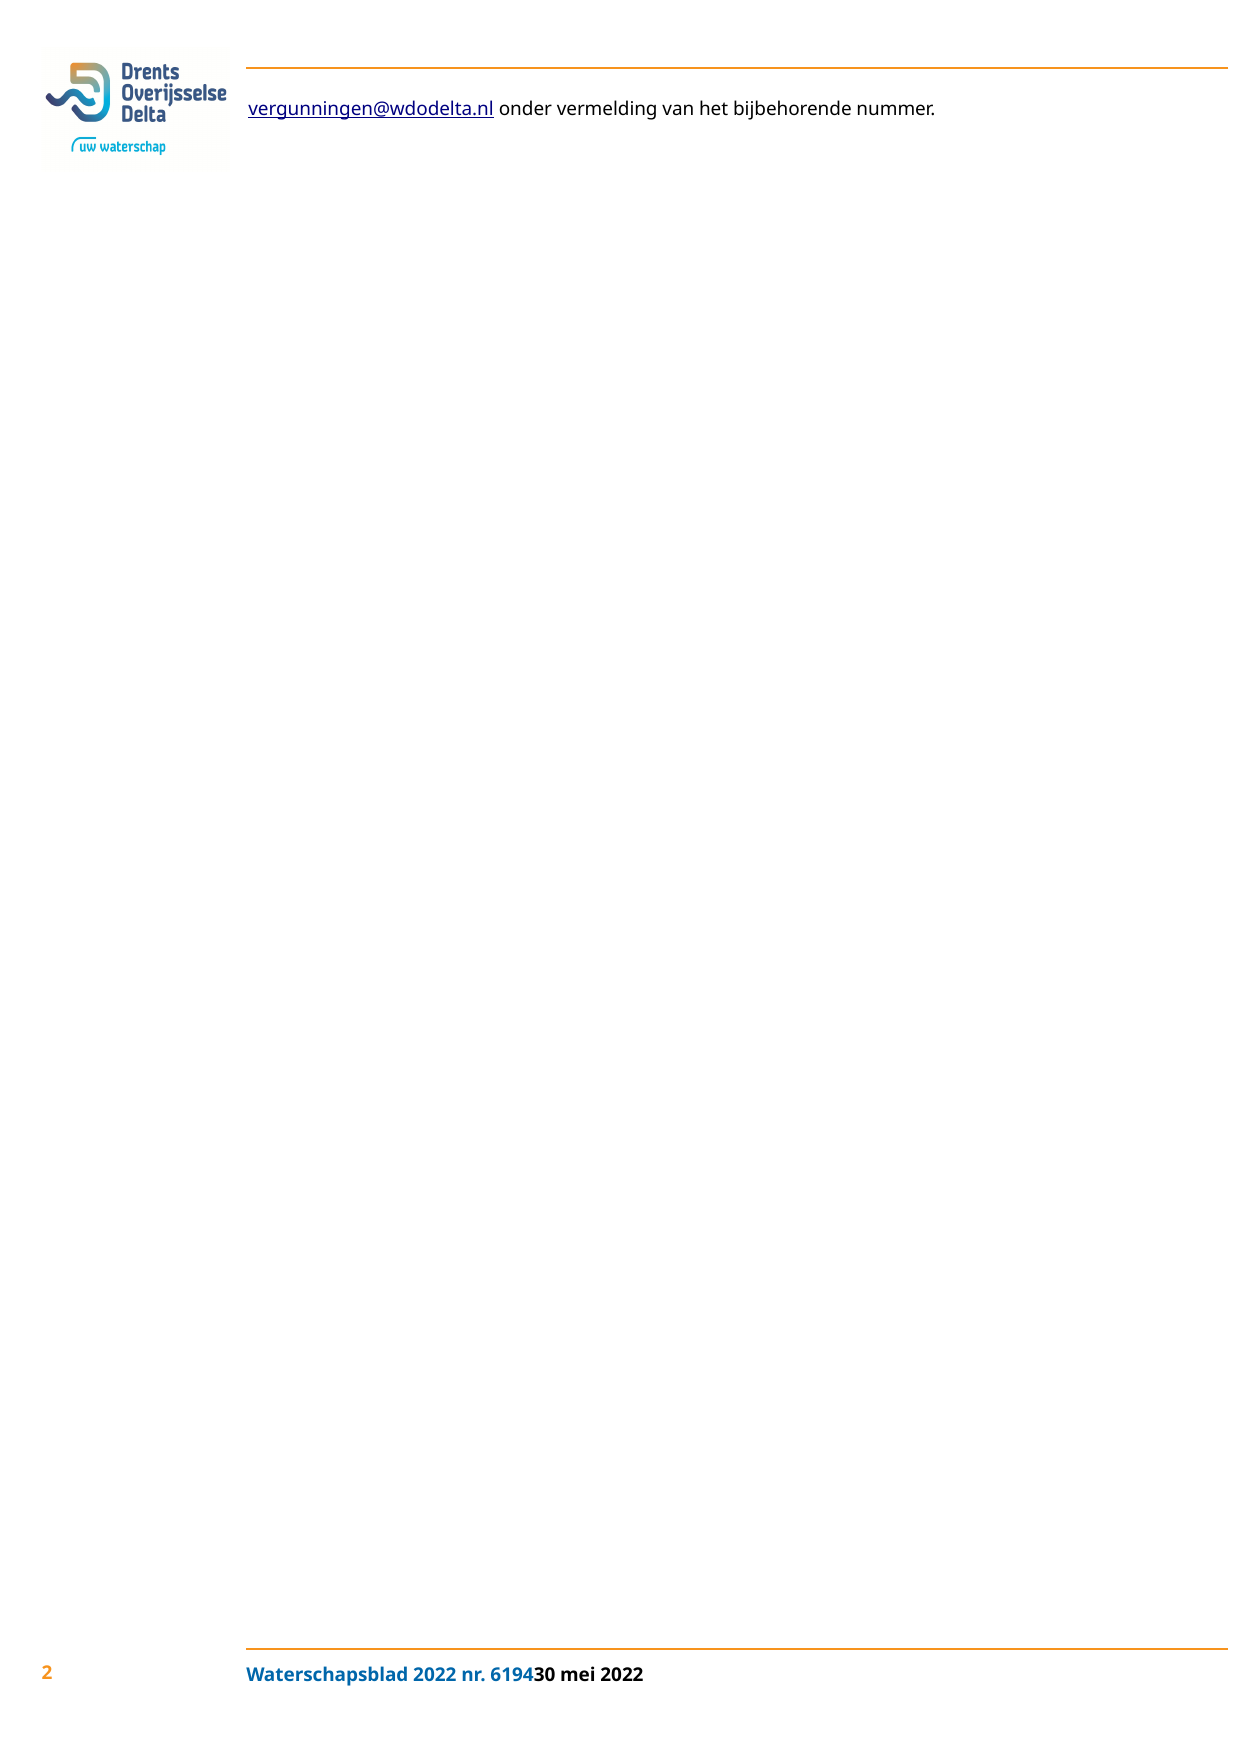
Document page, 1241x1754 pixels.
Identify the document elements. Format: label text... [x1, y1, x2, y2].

text vergunningen@wdodelta.nl onder vermelding van het bijbehorende nummer. [248, 95, 1152, 121]
picture [41, 47, 231, 172]
